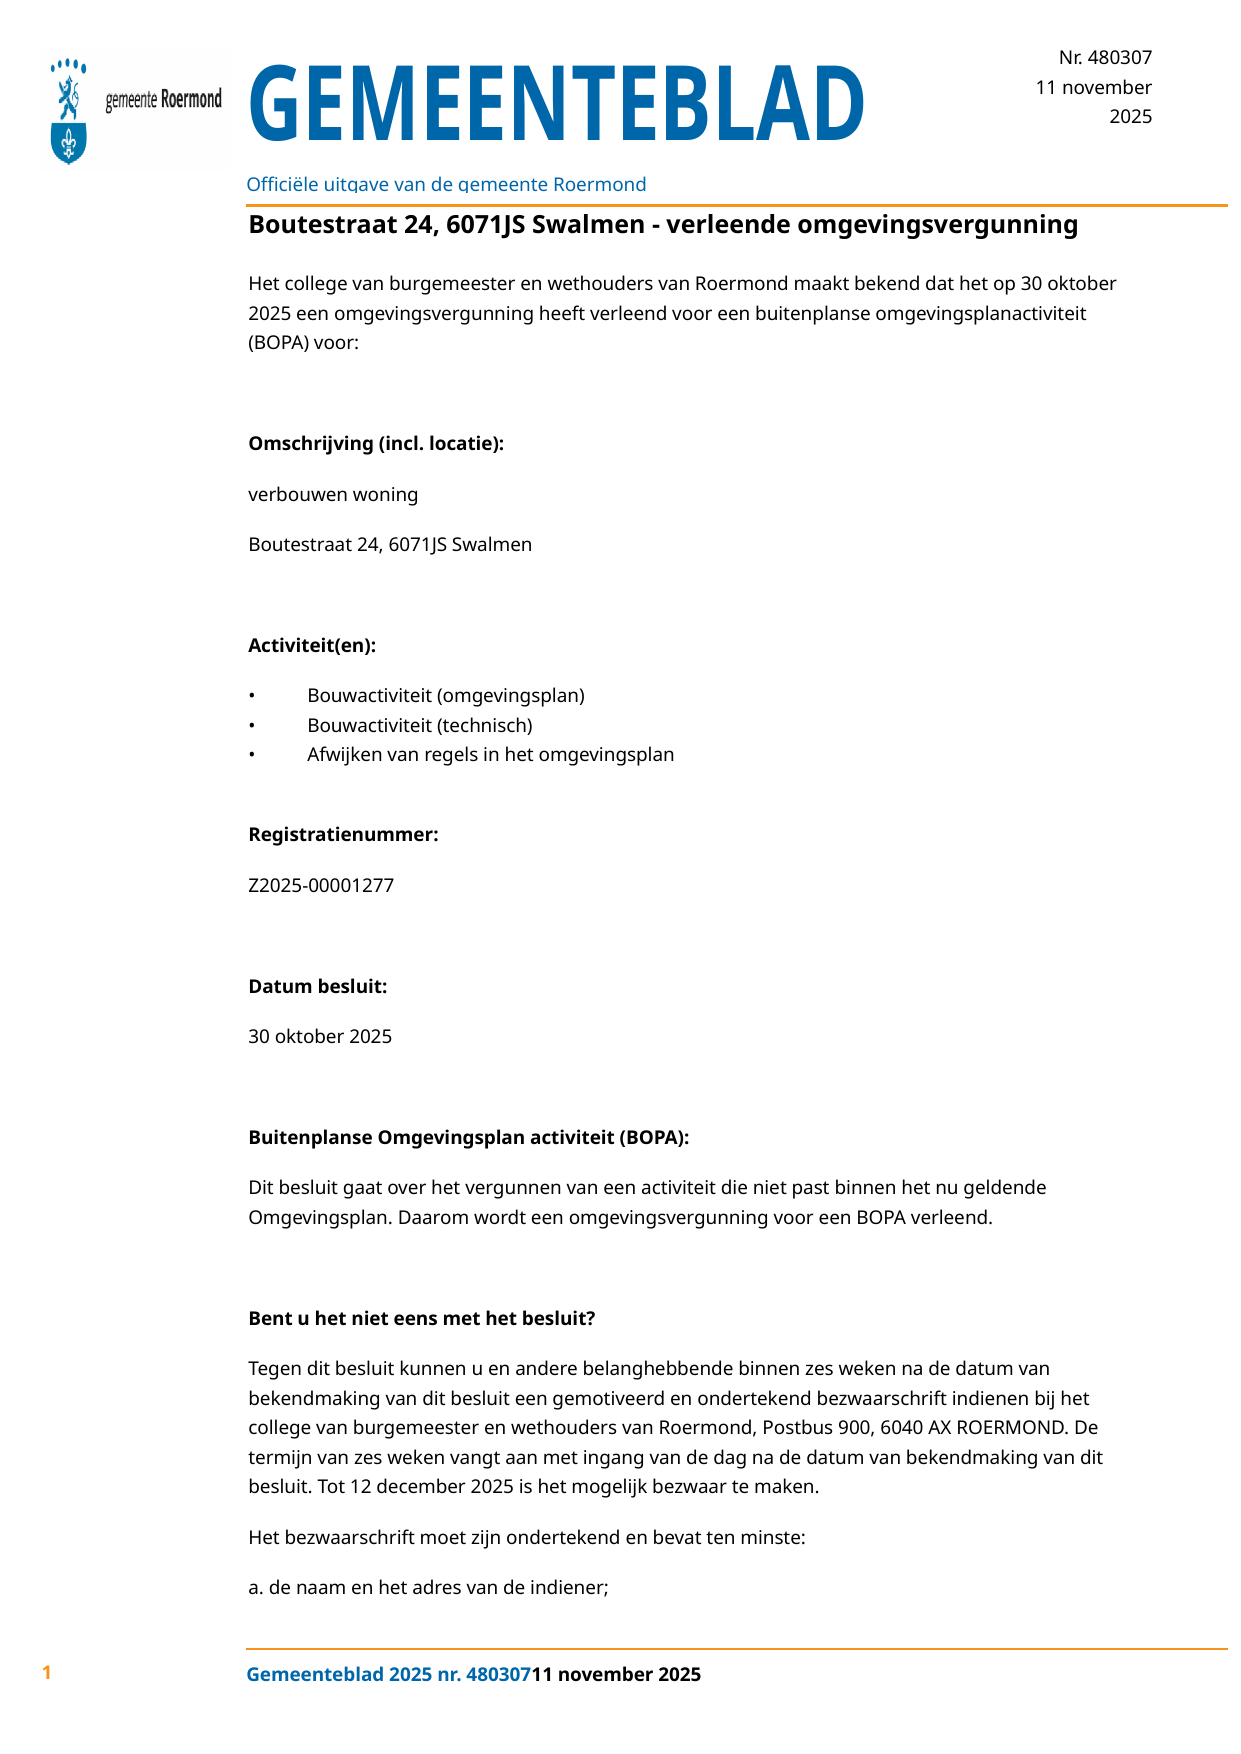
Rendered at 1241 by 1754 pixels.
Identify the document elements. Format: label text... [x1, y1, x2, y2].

text Boutestraat 24, 6071JS Swalmen [248, 531, 1152, 557]
list Bouwactiviteit (omgevingsplan) [248, 682, 1152, 708]
text Boutestraat 24, 6071JS Swalmen - verleende omgevingsvergunning [248, 207, 1152, 241]
text Registratienummer: [248, 822, 1152, 847]
list Bouwactiviteit (technisch) [248, 712, 1152, 738]
text 30 oktober 2025 [248, 1023, 1152, 1049]
text a. de naam en het adres van de indiener; [248, 1574, 1152, 1600]
picture [41, 47, 231, 172]
text Buitenplanse Omgevingsplan activiteit (BOPA): [248, 1124, 1152, 1150]
list Afwijken van regels in het omgevingsplan [248, 742, 1152, 767]
text verbouwen woning [248, 481, 1152, 506]
text Omschrijving (incl. locatie): [248, 430, 1152, 456]
text Dit besluit gaat over het vergunnen van een activiteit die niet past binnen het nu geldende Omgevingsplan. Daarom wordt een omgevingsvergunning voor een BOPA verleend. [248, 1174, 1152, 1230]
text Datum besluit: [248, 973, 1152, 998]
text Tegen dit besluit kunnen u en andere belanghebbende binnen zes weken na de datum van bekendmaking van dit besluit een gemotiveerd en ondertekend bezwaarschrift indienen bij het college van burgemeester en wethouders van Roermond, Postbus 900, 6040 AX ROERMOND. De termijn van zes weken vangt aan met ingang van de dag na de datum van bekendmaking van dit besluit. Tot 12 december 2025 is het mogelijk bezwaar te maken. [248, 1355, 1152, 1499]
text Bent u het niet eens met het besluit? [248, 1305, 1152, 1331]
text Het college van burgemeester en wethouders van Roermond maakt bekend dat het op 30 oktober 2025 een omgevingsvergunning heeft verleend voor een buitenplanse omgevingsplanactiviteit (BOPA) voor: [248, 270, 1152, 355]
text Het bezwaarschrift moet zijn ondertekend en bevat ten minste: [248, 1524, 1152, 1550]
text Activiteit(en): [248, 632, 1152, 658]
text Z2025-00001277 [248, 872, 1152, 898]
